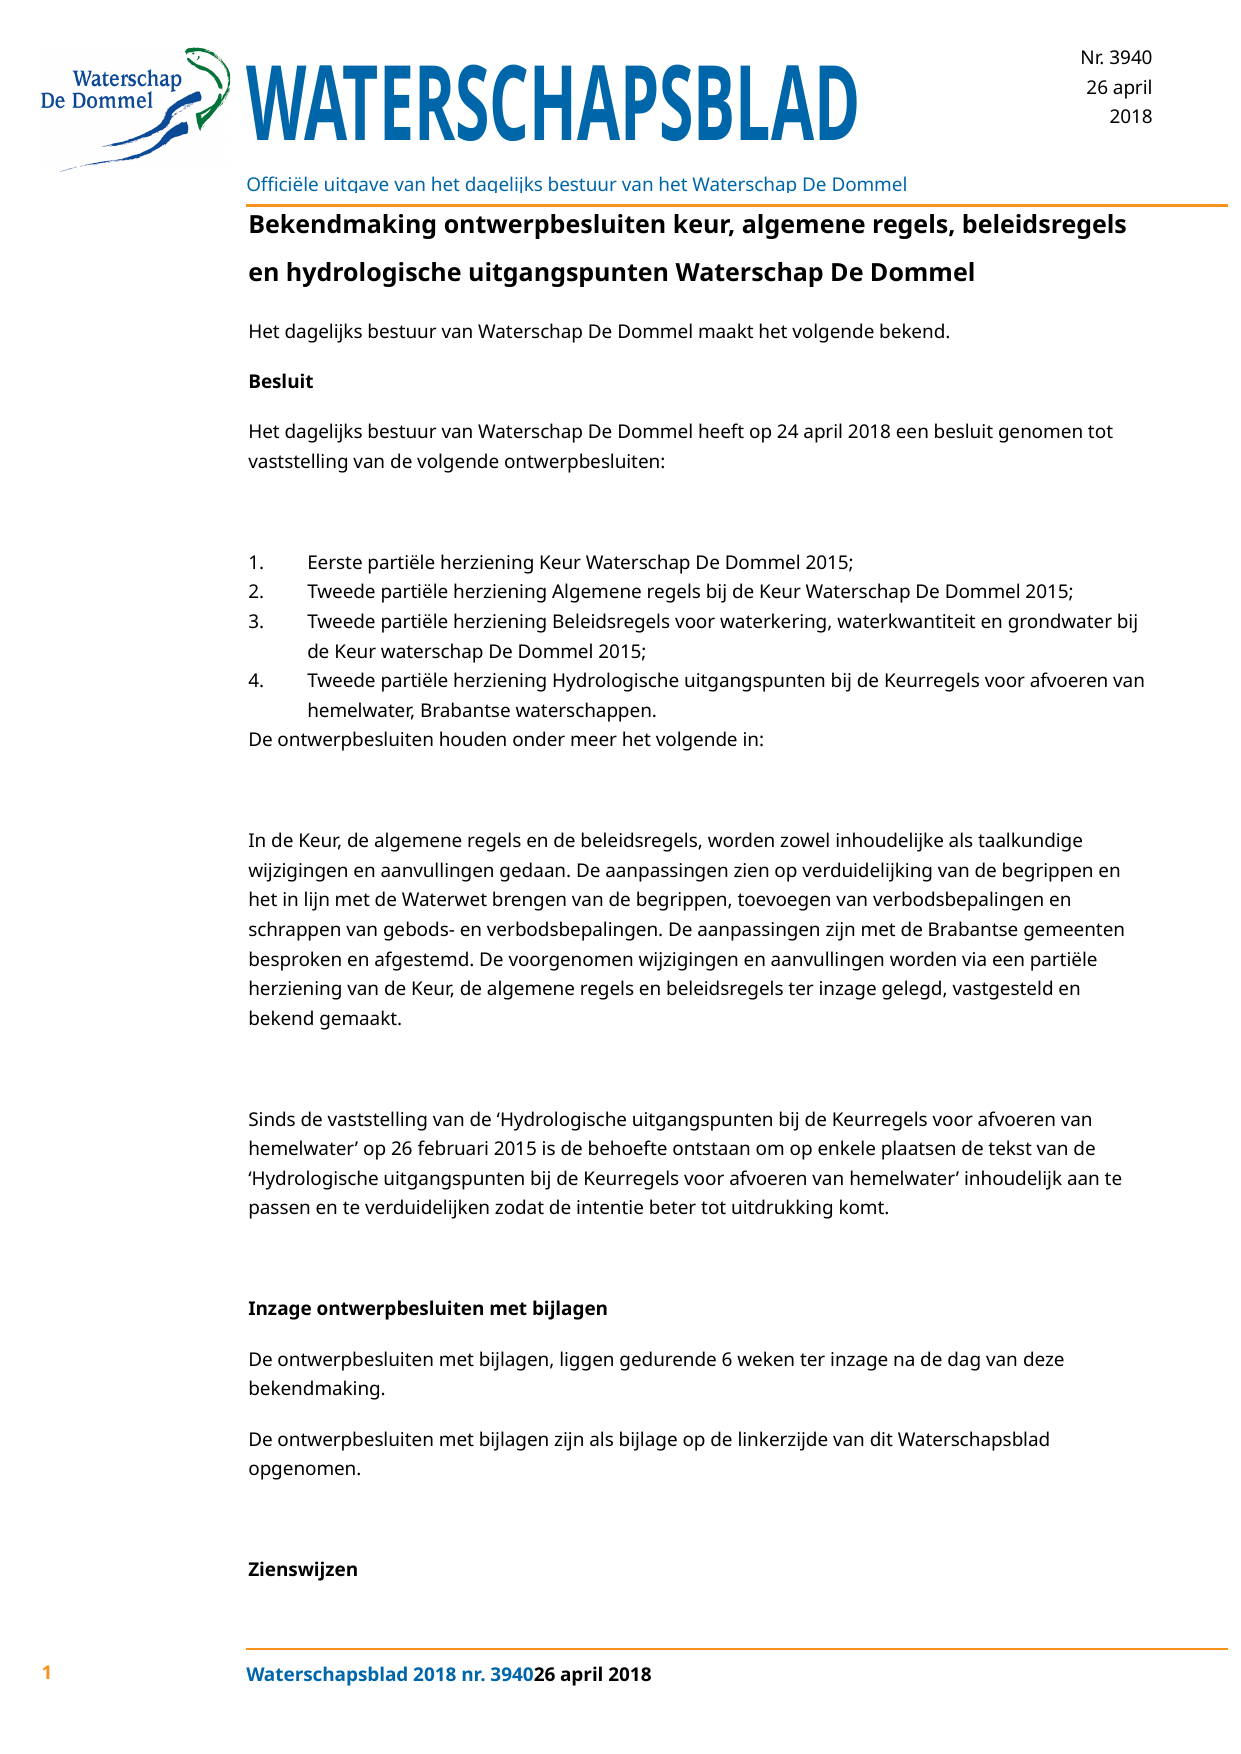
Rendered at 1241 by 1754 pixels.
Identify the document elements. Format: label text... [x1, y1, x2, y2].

text In de Keur, de algemene regels en de beleidsregels, worden zowel inhoudelijke als taalkundige wijzigingen en aanvullingen gedaan. De aanpassingen zien op verduidelijking van de begrippen en het in lijn met de Waterwet brengen van de begrippen, toevoegen van verbodsbepalingen en schrappen van gebods- en verbodsbepalingen. De aanpassingen zijn met de Brabantse gemeenten besproken en afgestemd. De voorgenomen wijzigingen en aanvullingen worden via een partiële herziening van de Keur, de algemene regels en beleidsregels ter inzage gelegd, vastgesteld en bekend gemaakt. [248, 827, 1152, 1031]
list Eerste partiële herziening Keur Waterschap De Dommel 2015; [248, 549, 1152, 575]
list Tweede partiële herziening Algemene regels bij de Keur Waterschap De Dommel 2015; [248, 579, 1152, 604]
text De ontwerpbesluiten met bijlagen zijn als bijlage op de linkerzijde van dit Waterschapsblad opgenomen. [248, 1426, 1152, 1481]
text Zienswijzen [248, 1556, 1152, 1582]
text De ontwerpbesluiten met bijlagen, liggen gedurende 6 weken ter inzage na de dag van deze bekendmaking. [248, 1346, 1152, 1401]
list Tweede partiële herziening Hydrologische uitgangspunten bij de Keurregels voor afvoeren van hemelwater, Brabantse waterschappen. [248, 667, 1152, 723]
picture [41, 47, 231, 172]
list Tweede partiële herziening Beleidsregels voor waterkering, waterkwantiteit en grondwater bij de Keur waterschap De Dommel 2015; [248, 608, 1152, 664]
text Inzage ontwerpbesluiten met bijlagen [248, 1295, 1152, 1321]
text Het dagelijks bestuur van Waterschap De Dommel heeft op 24 april 2018 een besluit genomen tot vaststelling van de volgende ontwerpbesluiten: [248, 419, 1152, 474]
text De ontwerpbesluiten houden onder meer het volgende in: [248, 727, 1152, 752]
text Het dagelijks bestuur van Waterschap De Dommel maakt het volgende bekend. [248, 318, 1152, 344]
text Bekendmaking ontwerpbesluiten keur, algemene regels, beleidsregels en hydrologische uitgangspunten Waterschap De Dommel [248, 207, 1152, 288]
text Sinds de vaststelling van de ‘Hydrologische uitgangspunten bij de Keurregels voor afvoeren van hemelwater’ op 26 februari 2015 is de behoefte ontstaan om op enkele plaatsen de tekst van de ‘Hydrologische uitgangspunten bij de Keurregels voor afvoeren van hemelwater’ inhoudelijk aan te passen en te verduidelijken zodat de intentie beter tot uitdrukking komt. [248, 1106, 1152, 1220]
text Besluit [248, 368, 1152, 394]
